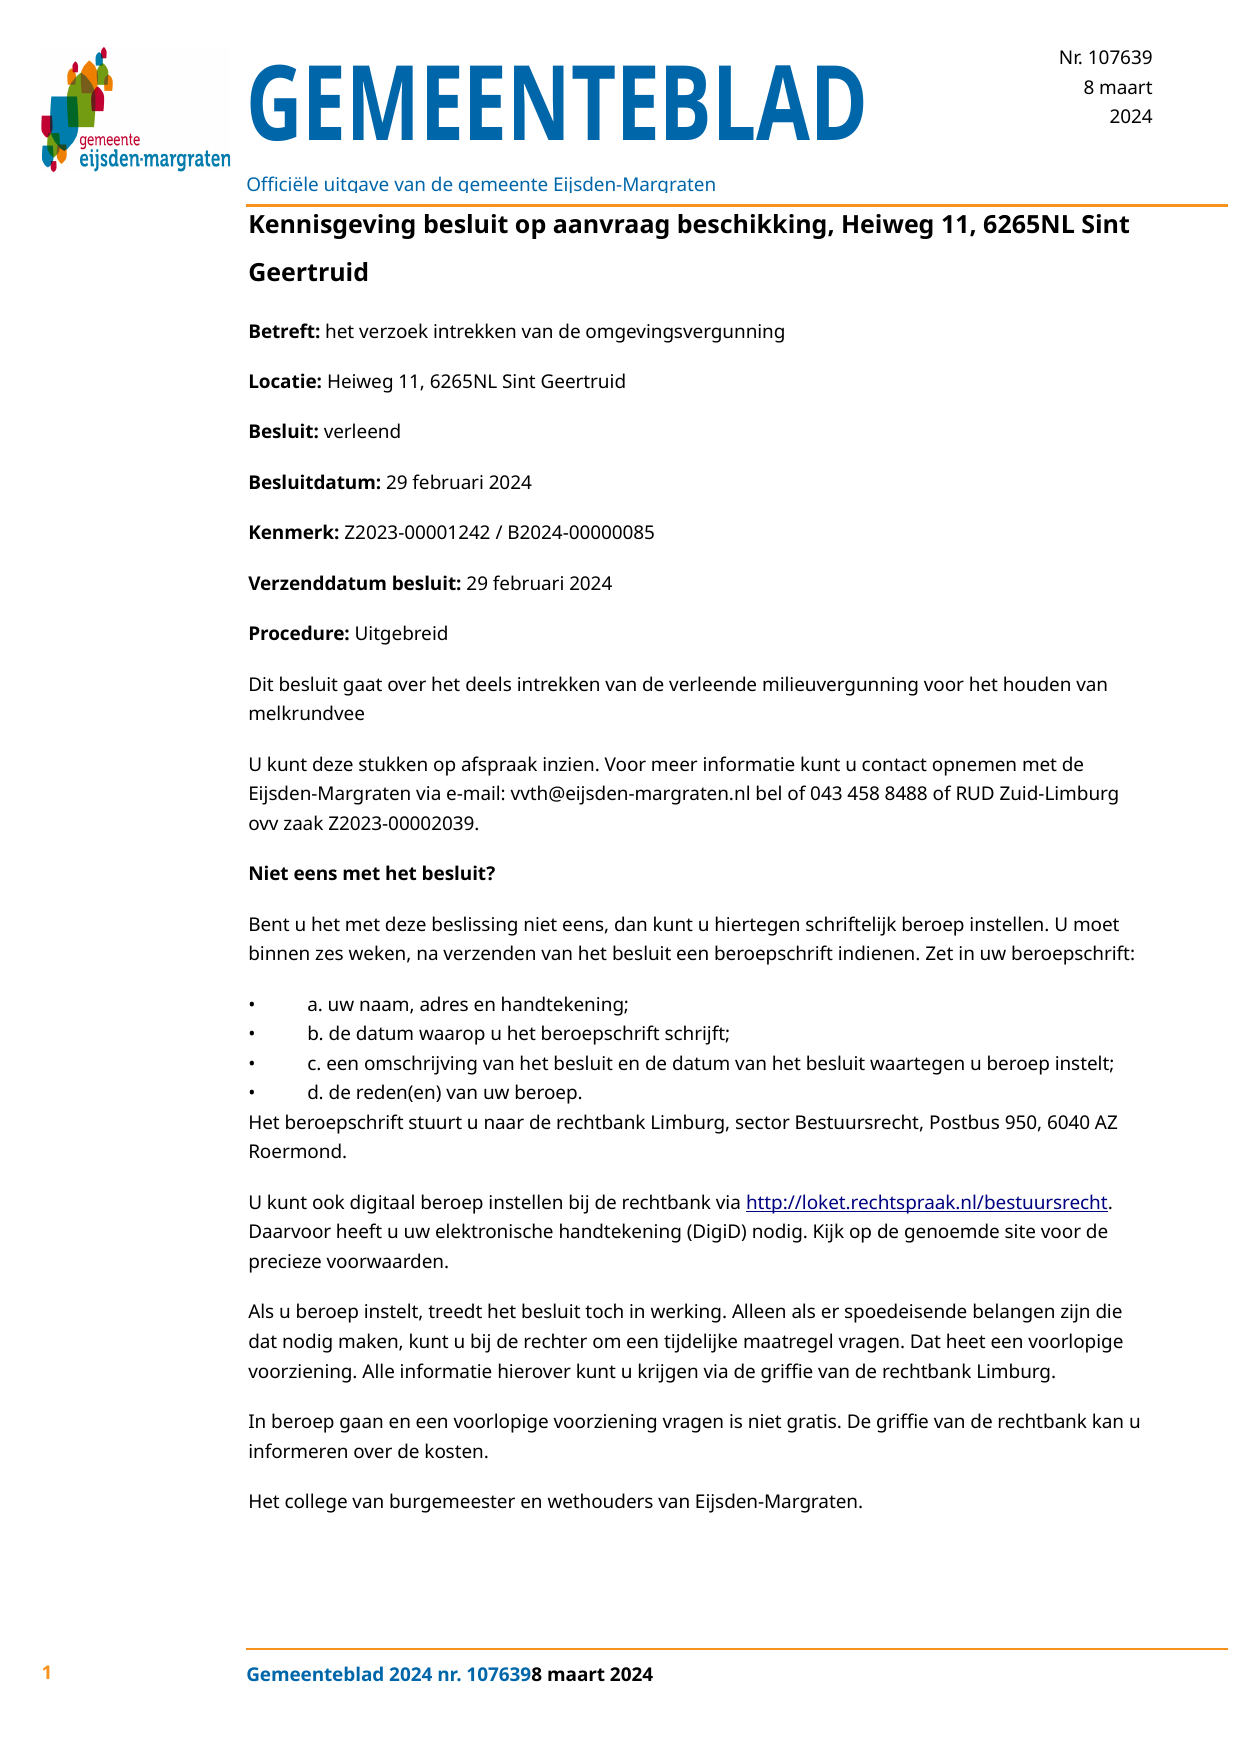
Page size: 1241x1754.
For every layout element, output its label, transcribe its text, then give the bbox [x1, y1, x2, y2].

text Het college van burgemeester en wethouders van Eijsden-Margraten. [248, 1488, 1152, 1514]
text Procedure: Uitgebreid [248, 620, 1152, 646]
text Besluitdatum: 29 februari 2024 [248, 469, 1152, 495]
text U kunt deze stukken op afspraak inzien. Voor meer informatie kunt u contact opnemen met de Eijsden-Margraten via e-mail: vvth@eijsden-margraten.nl bel of 043 458 8488 of RUD Zuid-Limburg ovv zaak Z2023-00002039. [248, 751, 1152, 836]
text Betreft: het verzoek intrekken van de omgevingsvergunning [248, 318, 1152, 344]
picture [41, 47, 231, 172]
text In beroep gaan en een voorlopige voorziening vragen is niet gratis. De griffie van de rechtbank kan u informeren over de kosten. [248, 1408, 1152, 1464]
text U kunt ook digitaal beroep instellen bij de rechtbank via http://loket.rechtspraak.nl/bestuursrecht. Daarvoor heeft u uw elektronische handtekening (DigiD) nodig. Kijk op de genoemde site voor de precieze voorwaarden. [248, 1189, 1152, 1274]
text Verzenddatum besluit: 29 februari 2024 [248, 570, 1152, 596]
text Besluit: verleend [248, 419, 1152, 444]
list a. uw naam, adres en handtekening; [248, 991, 1152, 1017]
list c. een omschrijving van het besluit en de datum van het besluit waartegen u beroep instelt; [248, 1050, 1152, 1076]
text Dit besluit gaat over het deels intrekken van de verleende milieuvergunning voor het houden van melkrundvee [248, 671, 1152, 726]
text Kenmerk: Z2023-00001242 / B2024-00000085 [248, 519, 1152, 545]
text Locatie: Heiweg 11, 6265NL Sint Geertruid [248, 368, 1152, 394]
text Niet eens met het besluit? [248, 860, 1152, 886]
text Als u beroep instelt, treedt het besluit toch in werking. Alleen als er spoedeisende belangen zijn die dat nodig maken, kunt u bij de rechter om een tijdelijke maatregel vragen. Dat heet een voorlopige voorziening. Alle informatie hierover kunt u krijgen via de griffie van de rechtbank Limburg. [248, 1299, 1152, 1384]
text Het beroepschrift stuurt u naar de rechtbank Limburg, sector Bestuursrecht, Postbus 950, 6040 AZ Roermond. [248, 1109, 1152, 1164]
list b. de datum waarop u het beroepschrift schrijft; [248, 1020, 1152, 1046]
text Bent u het met deze beslissing niet eens, dan kunt u hiertegen schriftelijk beroep instellen. U moet binnen zes weken, na verzenden van het besluit een beroepschrift indienen. Zet in uw beroepschrift: [248, 911, 1152, 966]
text Kennisgeving besluit op aanvraag beschikking, Heiweg 11, 6265NL Sint Geertruid [248, 207, 1152, 288]
list d. de reden(en) van uw beroep. [248, 1079, 1152, 1105]
